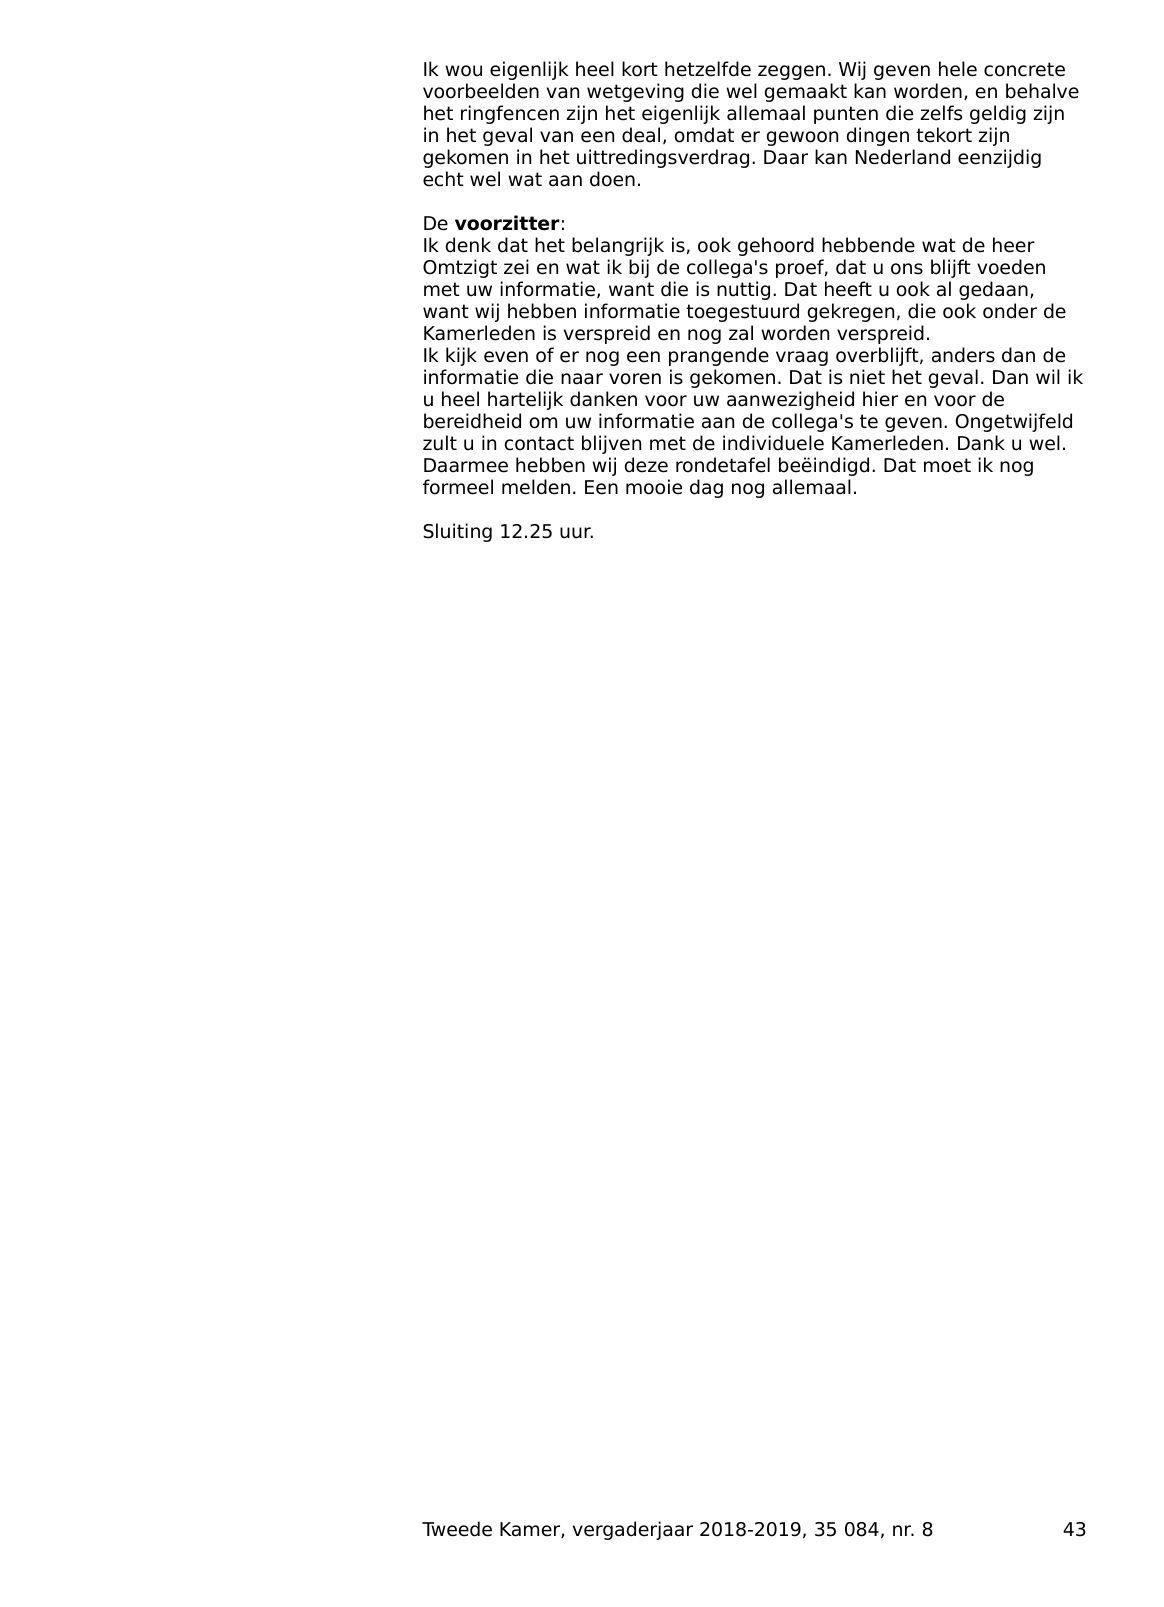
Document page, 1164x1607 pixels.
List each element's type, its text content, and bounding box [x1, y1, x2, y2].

text Sluiting 12.25 uur. [422, 521, 1087, 543]
text Ik kijk even of er nog een prangende vraag overblijft, anders dan de informatie die naar voren is gekomen. Dat is niet het geval. Dan wil ik u heel hartelijk danken voor uw aanwezigheid hier en voor de bereidheid om uw informatie aan de collega's te geven. Ongetwijfeld zult u in contact blijven met de individuele Kamerleden. Dank u wel. [422, 345, 1087, 455]
text Ik denk dat het belangrijk is, ook gehoord hebbende wat de heer Omtzigt zei en wat ik bij de collega's proef, dat u ons blijft voeden met uw informatie, want die is nuttig. Dat heeft u ook al gedaan, want wij hebben informatie toegestuurd gekregen, die ook onder de Kamerleden is verspreid en nog zal worden verspreid. [422, 235, 1087, 345]
text De voorzitter: [422, 213, 1087, 235]
text Ik wou eigenlijk heel kort hetzelfde zeggen. Wij geven hele concrete voorbeelden van wetgeving die wel gemaakt kan worden, en behalve het ringfencen zijn het eigenlijk allemaal punten die zelfs geldig zijn in het geval van een deal, omdat er gewoon dingen tekort zijn gekomen in het uittredingsverdrag. Daar kan Nederland eenzijdig echt wel wat aan doen. [422, 59, 1087, 191]
text Daarmee hebben wij deze rondetafel beëindigd. Dat moet ik nog formeel melden. Een mooie dag nog allemaal. [422, 455, 1087, 499]
